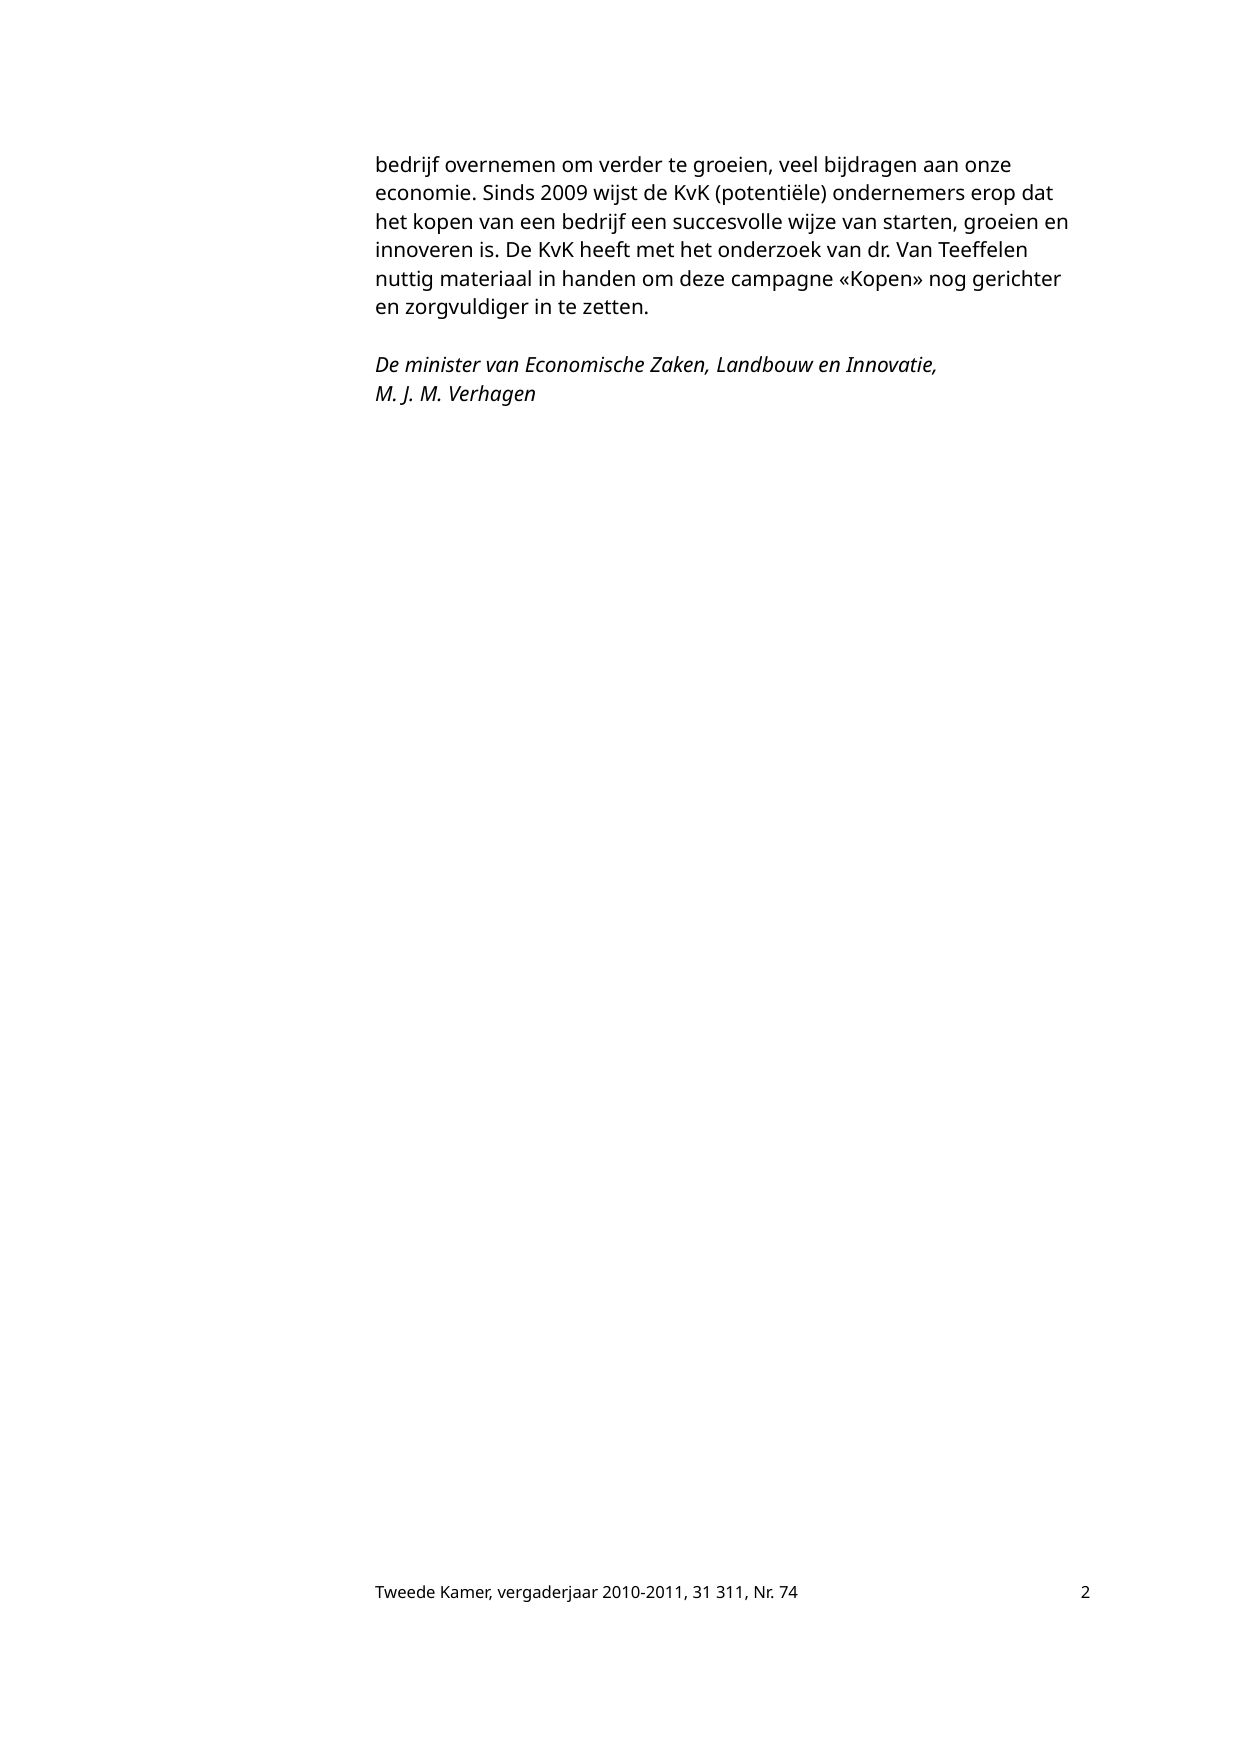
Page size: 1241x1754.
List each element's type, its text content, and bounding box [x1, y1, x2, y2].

text De minister van Economische Zaken, Landbouw en Innovatie, [375, 351, 1090, 379]
text M. J. M. Verhagen [375, 379, 1090, 407]
text bedrijf overnemen om verder te groeien, veel bijdragen aan onze economie. Sinds 2009 wijst de KvK (potentiële) ondernemers erop dat het kopen van een bedrijf een succesvolle wijze van starten, groeien en innoveren is. De KvK heeft met het onderzoek van dr. Van Teeffelen nuttig materiaal in handen om deze campagne «Kopen» nog gerichter en zorgvuldiger in te zetten. [375, 150, 1090, 321]
